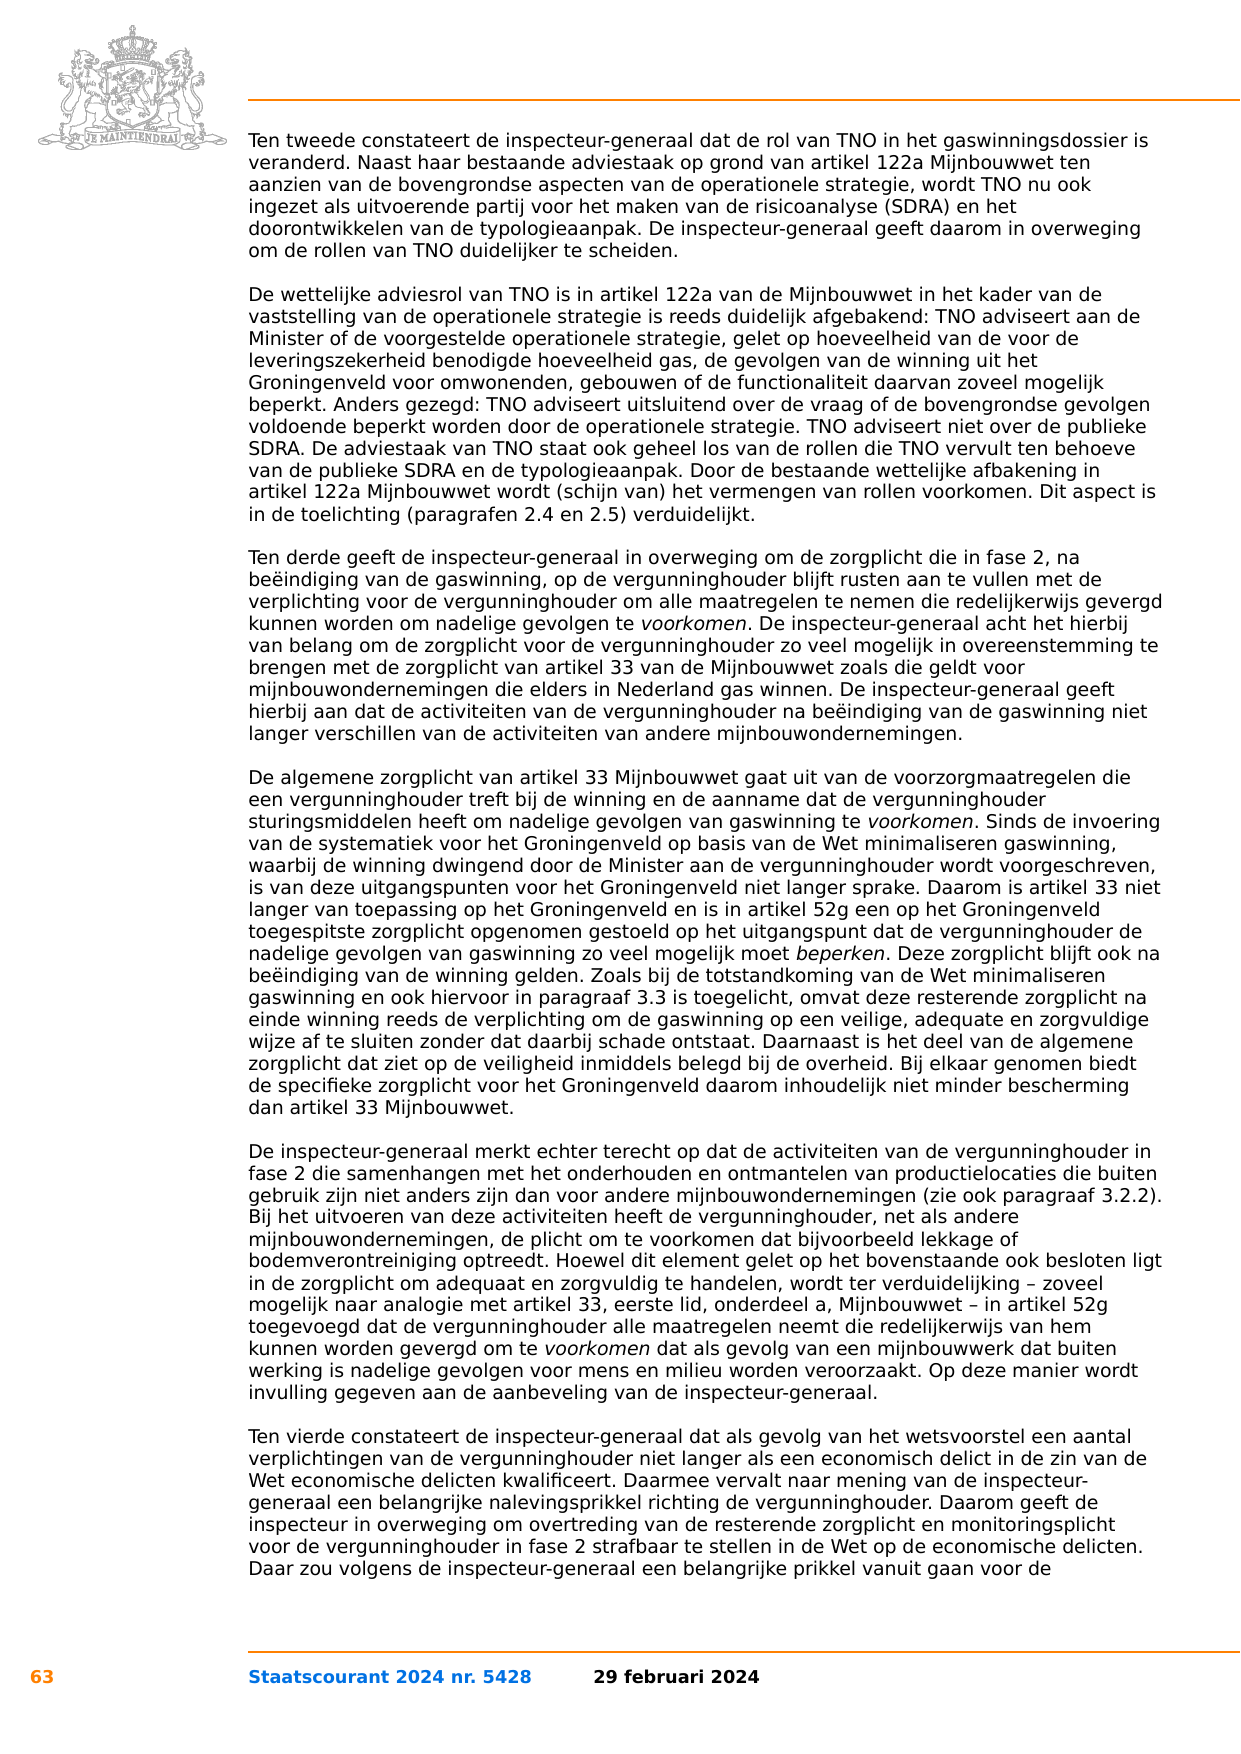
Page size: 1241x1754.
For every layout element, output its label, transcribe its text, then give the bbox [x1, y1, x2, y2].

text Ten vierde constateert de inspecteur-generaal dat als gevolg van het wetsvoorstel een aantal verplichtingen van de vergunninghouder niet langer als een economisch delict in de zin van de Wet economische delicten kwalificeert. Daarmee vervalt naar mening van de inspecteur-generaal een belangrijke nalevingsprikkel richting de vergunninghouder. Daarom geeft de inspecteur in overweging om overtreding van de resterende zorgplicht en monitoringsplicht voor de vergunninghouder in fase 2 strafbaar te stellen in de Wet op de economische delicten. Daar zou volgens de inspecteur-generaal een belangrijke prikkel vanuit gaan voor de [248, 1426, 1163, 1580]
text De inspecteur-generaal merkt echter terecht op dat de activiteiten van de vergunninghouder in fase 2 die samenhangen met het onderhouden en ontmantelen van productielocaties die buiten gebruik zijn niet anders zijn dan voor andere mijnbouwondernemingen (zie ook paragraaf 3.2.2). Bij het uitvoeren van deze activiteiten heeft de vergunninghouder, net als andere mijnbouwondernemingen, de plicht om te voorkomen dat bijvoorbeeld lekkage of bodemverontreiniging optreedt. Hoewel dit element gelet op het bovenstaande ook besloten ligt in de zorgplicht om adequaat en zorgvuldig te handelen, wordt ter verduidelijking – zoveel mogelijk naar analogie met artikel 33, eerste lid, onderdeel a, Mijnbouwwet – in artikel 52g toegevoegd dat de vergunninghouder alle maatregelen neemt die redelijkerwijs van hem kunnen worden gevergd om te voorkomen dat als gevolg van een mijnbouwwerk dat buiten werking is nadelige gevolgen voor mens en milieu worden veroorzaakt. Op deze manier wordt invulling gegeven aan de aanbeveling van de inspecteur-generaal. [248, 1141, 1163, 1404]
text De algemene zorgplicht van artikel 33 Mijnbouwwet gaat uit van de voorzorgmaatregelen die een vergunninghouder treft bij de winning en de aanname dat de vergunninghouder sturingsmiddelen heeft om nadelige gevolgen van gaswinning te voorkomen. Sinds de invoering van de systematiek voor het Groningenveld op basis van de Wet minimaliseren gaswinning, waarbij de winning dwingend door de Minister aan de vergunninghouder wordt voorgeschreven, is van deze uitgangspunten voor het Groningenveld niet langer sprake. Daarom is artikel 33 niet langer van toepassing op het Groningenveld en is in artikel 52g een op het Groningenveld toegespitste zorgplicht opgenomen gestoeld op het uitgangspunt dat de vergunninghouder de nadelige gevolgen van gaswinning zo veel mogelijk moet beperken. Deze zorgplicht blijft ook na beëindiging van de winning gelden. Zoals bij de totstandkoming van de Wet minimaliseren gaswinning en ook hiervoor in paragraaf 3.3 is toegelicht, omvat deze resterende zorgplicht na einde winning reeds de verplichting om de gaswinning op een veilige, adequate en zorgvuldige wijze af te sluiten zonder dat daarbij schade ontstaat. Daarnaast is het deel van de algemene zorgplicht dat ziet op de veiligheid inmiddels belegd bij de overheid. Bij elkaar genomen biedt de specifieke zorgplicht voor het Groningenveld daarom inhoudelijk niet minder bescherming dan artikel 33 Mijnbouwwet. [248, 767, 1163, 1119]
text Ten derde geeft de inspecteur-generaal in overweging om de zorgplicht die in fase 2, na beëindiging van de gaswinning, op de vergunninghouder blijft rusten aan te vullen met de verplichting voor de vergunninghouder om alle maatregelen te nemen die redelijkerwijs gevergd kunnen worden om nadelige gevolgen te voorkomen. De inspecteur-generaal acht het hierbij van belang om de zorgplicht voor de vergunninghouder zo veel mogelijk in overeenstemming te brengen met de zorgplicht van artikel 33 van de Mijnbouwwet zoals die geldt voor mijnbouwondernemingen die elders in Nederland gas winnen. De inspecteur-generaal geeft hierbij aan dat de activiteiten van de vergunninghouder na beëindiging van de gaswinning niet langer verschillen van de activiteiten van andere mijnbouwondernemingen. [248, 547, 1163, 745]
text Ten tweede constateert de inspecteur-generaal dat de rol van TNO in het gaswinningsdossier is veranderd. Naast haar bestaande adviestaak op grond van artikel 122a Mijnbouwwet ten aanzien van de bovengrondse aspecten van de operationele strategie, wordt TNO nu ook ingezet als uitvoerende partij voor het maken van de risicoanalyse (SDRA) en het doorontwikkelen van de typologieaanpak. De inspecteur-generaal geeft daarom in overweging om de rollen van TNO duidelijker te scheiden. [248, 130, 1163, 262]
text De wettelijke adviesrol van TNO is in artikel 122a van de Mijnbouwwet in het kader van de vaststelling van de operationele strategie is reeds duidelijk afgebakend: TNO adviseert aan de Minister of de voorgestelde operationele strategie, gelet op hoeveelheid van de voor de leveringszekerheid benodigde hoeveelheid gas, de gevolgen van de winning uit het Groningenveld voor omwonenden, gebouwen of de functionaliteit daarvan zoveel mogelijk beperkt. Anders gezegd: TNO adviseert uitsluitend over de vraag of de bovengrondse gevolgen voldoende beperkt worden door de operationele strategie. TNO adviseert niet over de publieke SDRA. De adviestaak van TNO staat ook geheel los van de rollen die TNO vervult ten behoeve van de publieke SDRA en de typologieaanpak. Door de bestaande wettelijke afbakening in artikel 122a Mijnbouwwet wordt (schijn van) het vermengen van rollen voorkomen. Dit aspect is in de toelichting (paragrafen 2.4 en 2.5) verduidelijkt. [248, 284, 1163, 525]
picture [38, 25, 227, 150]
